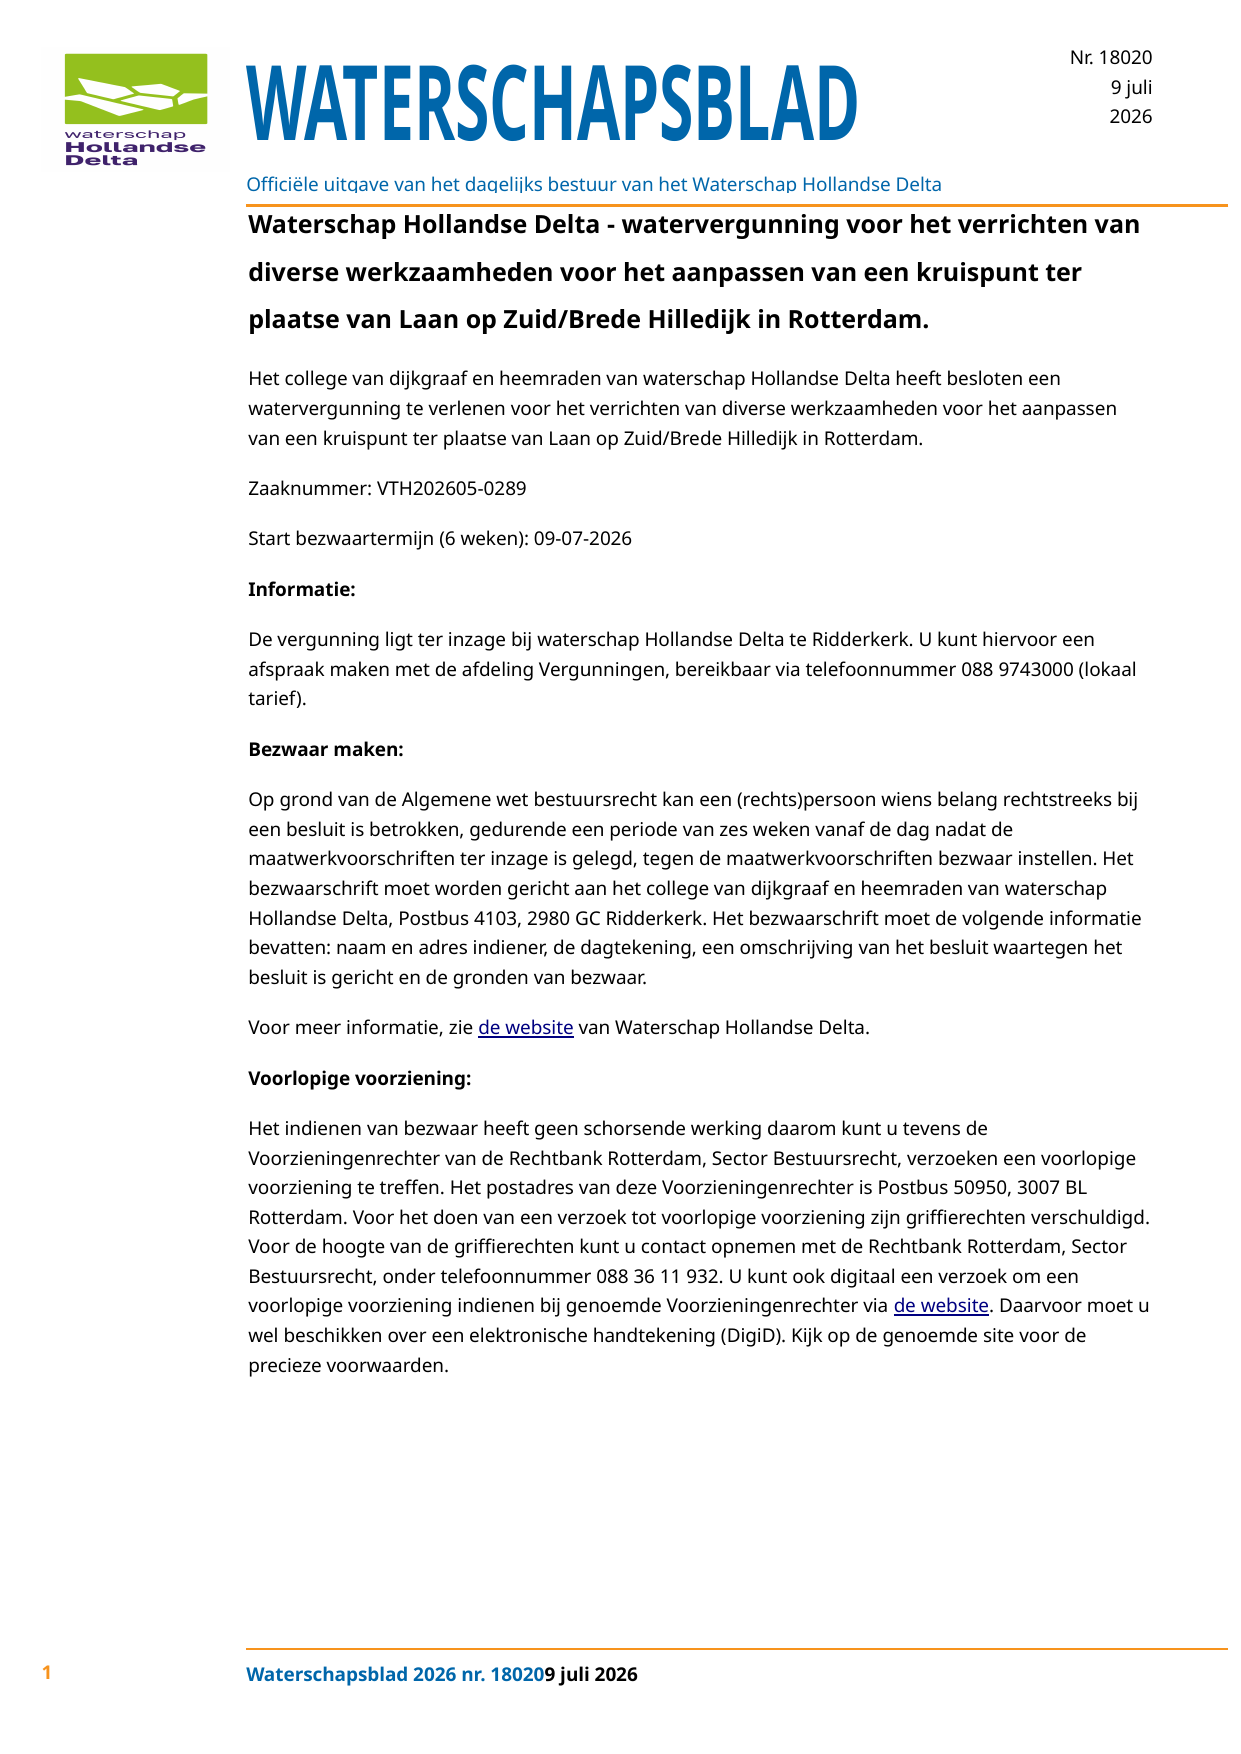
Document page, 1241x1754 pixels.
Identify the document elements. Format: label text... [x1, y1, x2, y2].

text Op grond van de Algemene wet bestuursrecht kan een (rechts)persoon wiens belang rechtstreeks bij een besluit is betrokken, gedurende een periode van zes weken vanaf de dag nadat de maatwerkvoorschriften ter inzage is gelegd, tegen de maatwerkvoorschriften bezwaar instellen. Het bezwaarschrift moet worden gericht aan het college van dijkgraaf en heemraden van waterschap Hollandse Delta, Postbus 4103, 2980 GC Ridderkerk. Het bezwaarschrift moet de volgende informatie bevatten: naam en adres indiener, de dagtekening, een omschrijving van het besluit waartegen het besluit is gericht en de gronden van bezwaar. [248, 786, 1152, 989]
text Informatie: [248, 576, 1152, 602]
text Waterschap Hollandse Delta - watervergunning voor het verrichten van diverse werkzaamheden voor het aanpassen van een kruispunt ter plaatse van Laan op Zuid/Brede Hilledijk in Rotterdam. [248, 207, 1152, 336]
text Voorlopige voorziening: [248, 1065, 1152, 1090]
text Het indienen van bezwaar heeft geen schorsende werking daarom kunt u tevens de Voorzieningenrechter van de Rechtbank Rotterdam, Sector Bestuursrecht, verzoeken een voorlopige voorziening te treffen. Het postadres van deze Voorzieningenrechter is Postbus 50950, 3007 BL Rotterdam. Voor het doen van een verzoek tot voorlopige voorziening zijn griffierechten verschuldigd. Voor de hoogte van de griffierechten kunt u contact opnemen met de Rechtbank Rotterdam, Sector Bestuursrecht, onder telefoonnummer 088 36 11 932. U kunt ook digitaal een verzoek om een voorlopige voorziening indienen bij genoemde Voorzieningenrechter via de website. Daarvoor moet u wel beschikken over een elektronische handtekening (DigiD). Kijk op de genoemde site voor de precieze voorwaarden. [248, 1115, 1152, 1377]
text Het college van dijkgraaf en heemraden van waterschap Hollandse Delta heeft besloten een watervergunning te verlenen voor het verrichten van diverse werkzaamheden voor het aanpassen van een kruispunt ter plaatse van Laan op Zuid/Brede Hilledijk in Rotterdam. [248, 366, 1152, 450]
text Voor meer informatie, zie de website van Waterschap Hollandse Delta. [248, 1014, 1152, 1040]
text Zaaknummer: VTH202605-0289 [248, 475, 1152, 501]
text Start bezwaartermijn (6 weken): 09-07-2026 [248, 526, 1152, 551]
text De vergunning ligt ter inzage bij waterschap Hollandse Delta te Ridderkerk. U kunt hiervoor een afspraak maken met de afdeling Vergunningen, bereikbaar via telefoonnummer 088 9743000 (lokaal tarief). [248, 626, 1152, 711]
text Bezwaar maken: [248, 736, 1152, 762]
picture [41, 47, 231, 172]
